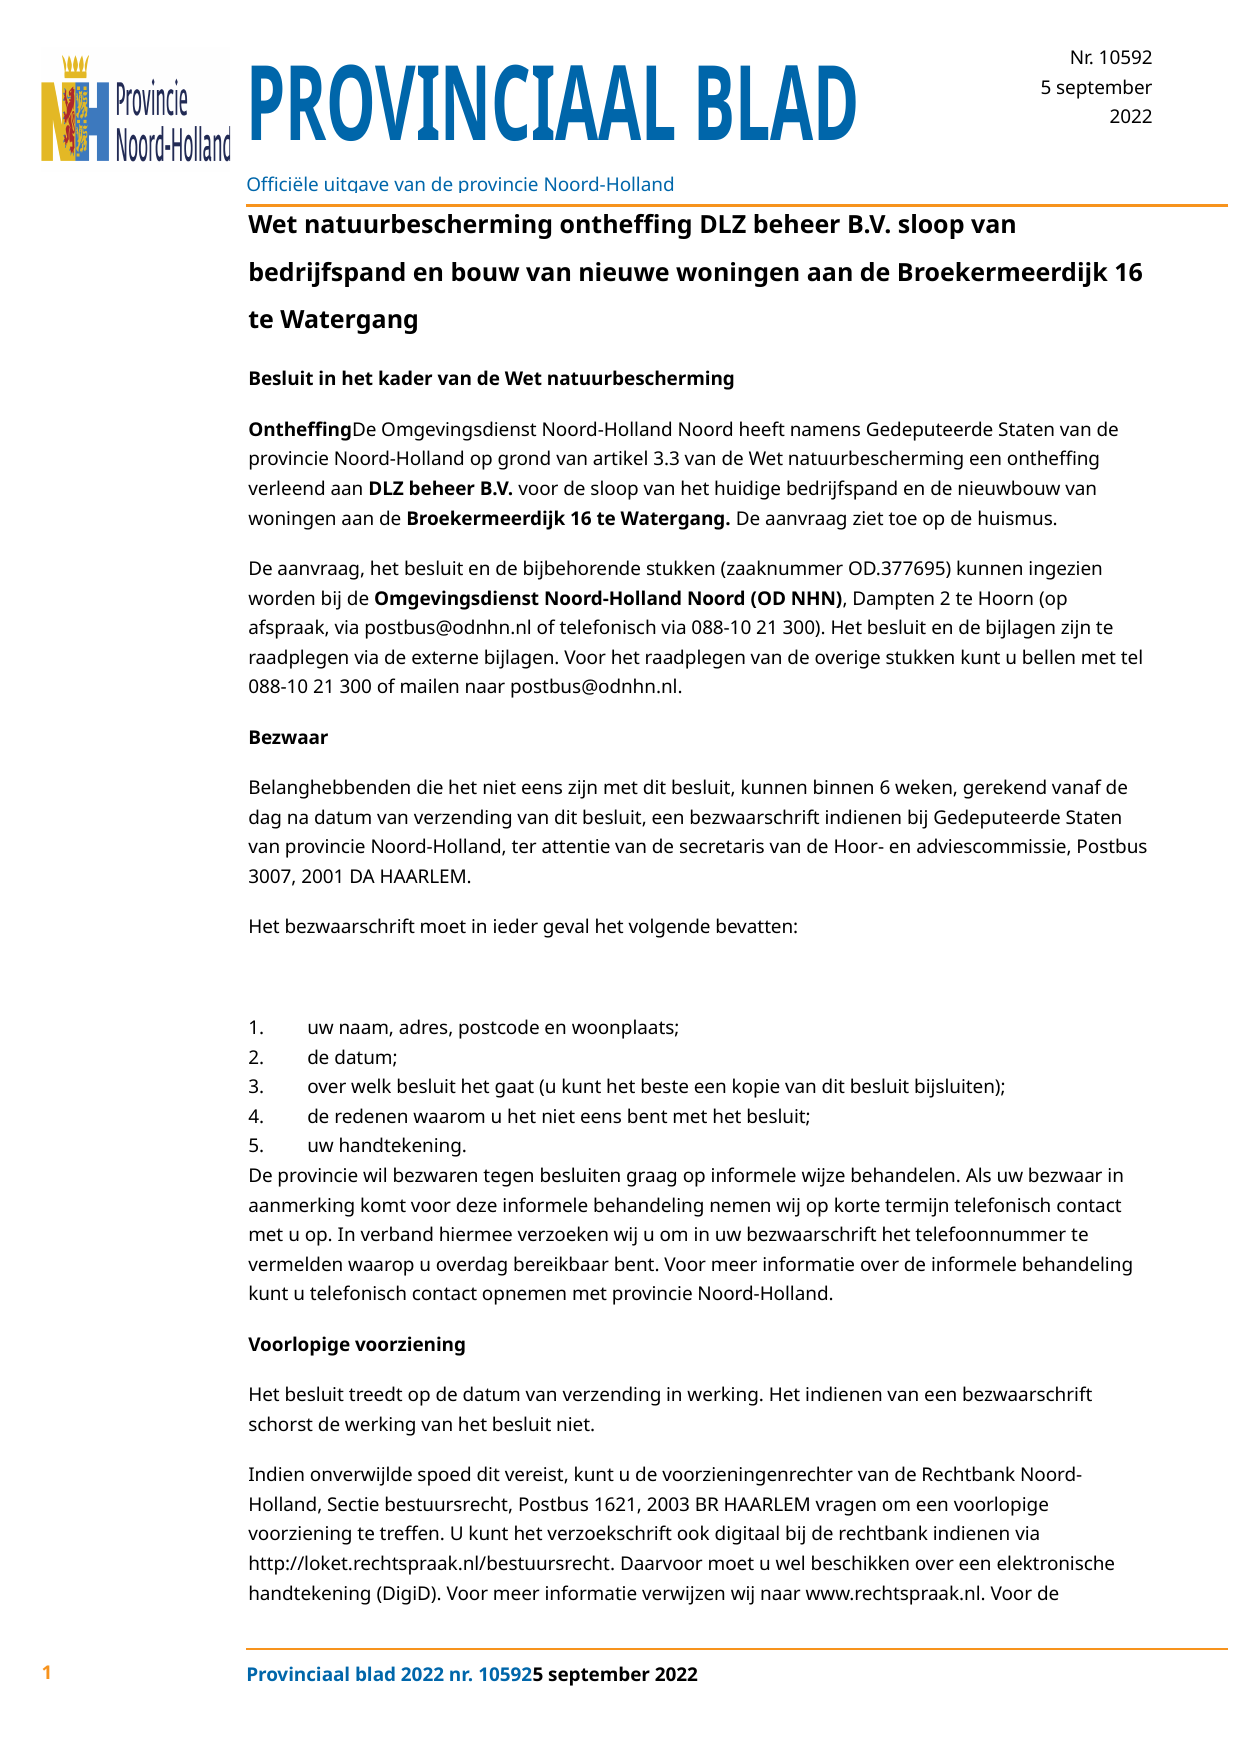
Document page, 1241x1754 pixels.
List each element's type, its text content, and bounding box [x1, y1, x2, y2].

text Belanghebbenden die het niet eens zijn met dit besluit, kunnen binnen 6 weken, gerekend vanaf de dag na datum van verzending van dit besluit, een bezwaarschrift indienen bij Gedeputeerde Staten van provincie Noord-Holland, ter attentie van de secretaris van de Hoor- en adviescommissie, Postbus 3007, 2001 DA HAARLEM. [248, 774, 1152, 889]
list de redenen waarom u het niet eens bent met het besluit; [248, 1103, 1152, 1129]
list over welk besluit het gaat (u kunt het beste een kopie van dit besluit bijsluiten); [248, 1073, 1152, 1099]
list uw naam, adres, postcode en woonplaats; [248, 1014, 1152, 1040]
text Voorlopige voorziening [248, 1331, 1152, 1357]
list de datum; [248, 1044, 1152, 1069]
text Bezwaar [248, 724, 1152, 749]
text De aanvraag, het besluit en de bijbehorende stukken (zaaknummer OD.377695) kunnen ingezien worden bij de Omgevingsdienst Noord-Holland Noord (OD NHN), Dampten 2 te Hoorn (op afspraak, via postbus@odnhn.nl of telefonisch via 088-10 21 300). Het besluit en de bijlagen zijn te raadplegen via de externe bijlagen. Voor het raadplegen van de overige stukken kunt u bellen met tel 088-10 21 300 of mailen naar postbus@odnhn.nl. [248, 555, 1152, 699]
text Besluit in het kader van de Wet natuurbescherming [248, 366, 1152, 391]
text Het besluit treedt op de datum van verzending in werking. Het indienen van een bezwaarschrift schorst de werking van het besluit niet. [248, 1381, 1152, 1437]
text Indien onverwijlde spoed dit vereist, kunt u de voorzieningenrechter van de Rechtbank Noord-Holland, Sectie bestuursrecht, Postbus 1621, 2003 BR HAARLEM vragen om een voorlopige voorziening te treffen. U kunt het verzoekschrift ook digitaal bij de rechtbank indienen via http://loket.rechtspraak.nl/bestuursrecht. Daarvoor moet u wel beschikken over een elektronische handtekening (DigiD). Voor meer informatie verwijzen wij naar www.rechtspraak.nl. Voor de [248, 1461, 1152, 1605]
text OntheffingDe Omgevingsdienst Noord-Holland Noord heeft namens Gedeputeerde Staten van de provincie Noord-Holland op grond van artikel 3.3 van de Wet natuurbescherming een ontheffing verleend aan DLZ beheer B.V. voor de sloop van het huidige bedrijfspand en de nieuwbouw van woningen aan de Broekermeerdijk 16 te Watergang. De aanvraag ziet toe op de huismus. [248, 416, 1152, 530]
picture [41, 47, 231, 172]
text De provincie wil bezwaren tegen besluiten graag op informele wijze behandelen. Als uw bezwaar in aanmerking komt voor deze informele behandeling nemen wij op korte termijn telefonisch contact met u op. In verband hiermee verzoeken wij u om in uw bezwaarschrift het telefoonnummer te vermelden waarop u overdag bereikbaar bent. Voor meer informatie over de informele behandeling kunt u telefonisch contact opnemen met provincie Noord-Holland. [248, 1162, 1152, 1306]
text Het bezwaarschrift moet in ieder geval het volgende bevatten: [248, 913, 1152, 939]
list uw handtekening. [248, 1133, 1152, 1158]
text Wet natuurbescherming ontheffing DLZ beheer B.V. sloop van bedrijfspand en bouw van nieuwe woningen aan de Broekermeerdijk 16 te Watergang [248, 207, 1152, 336]
